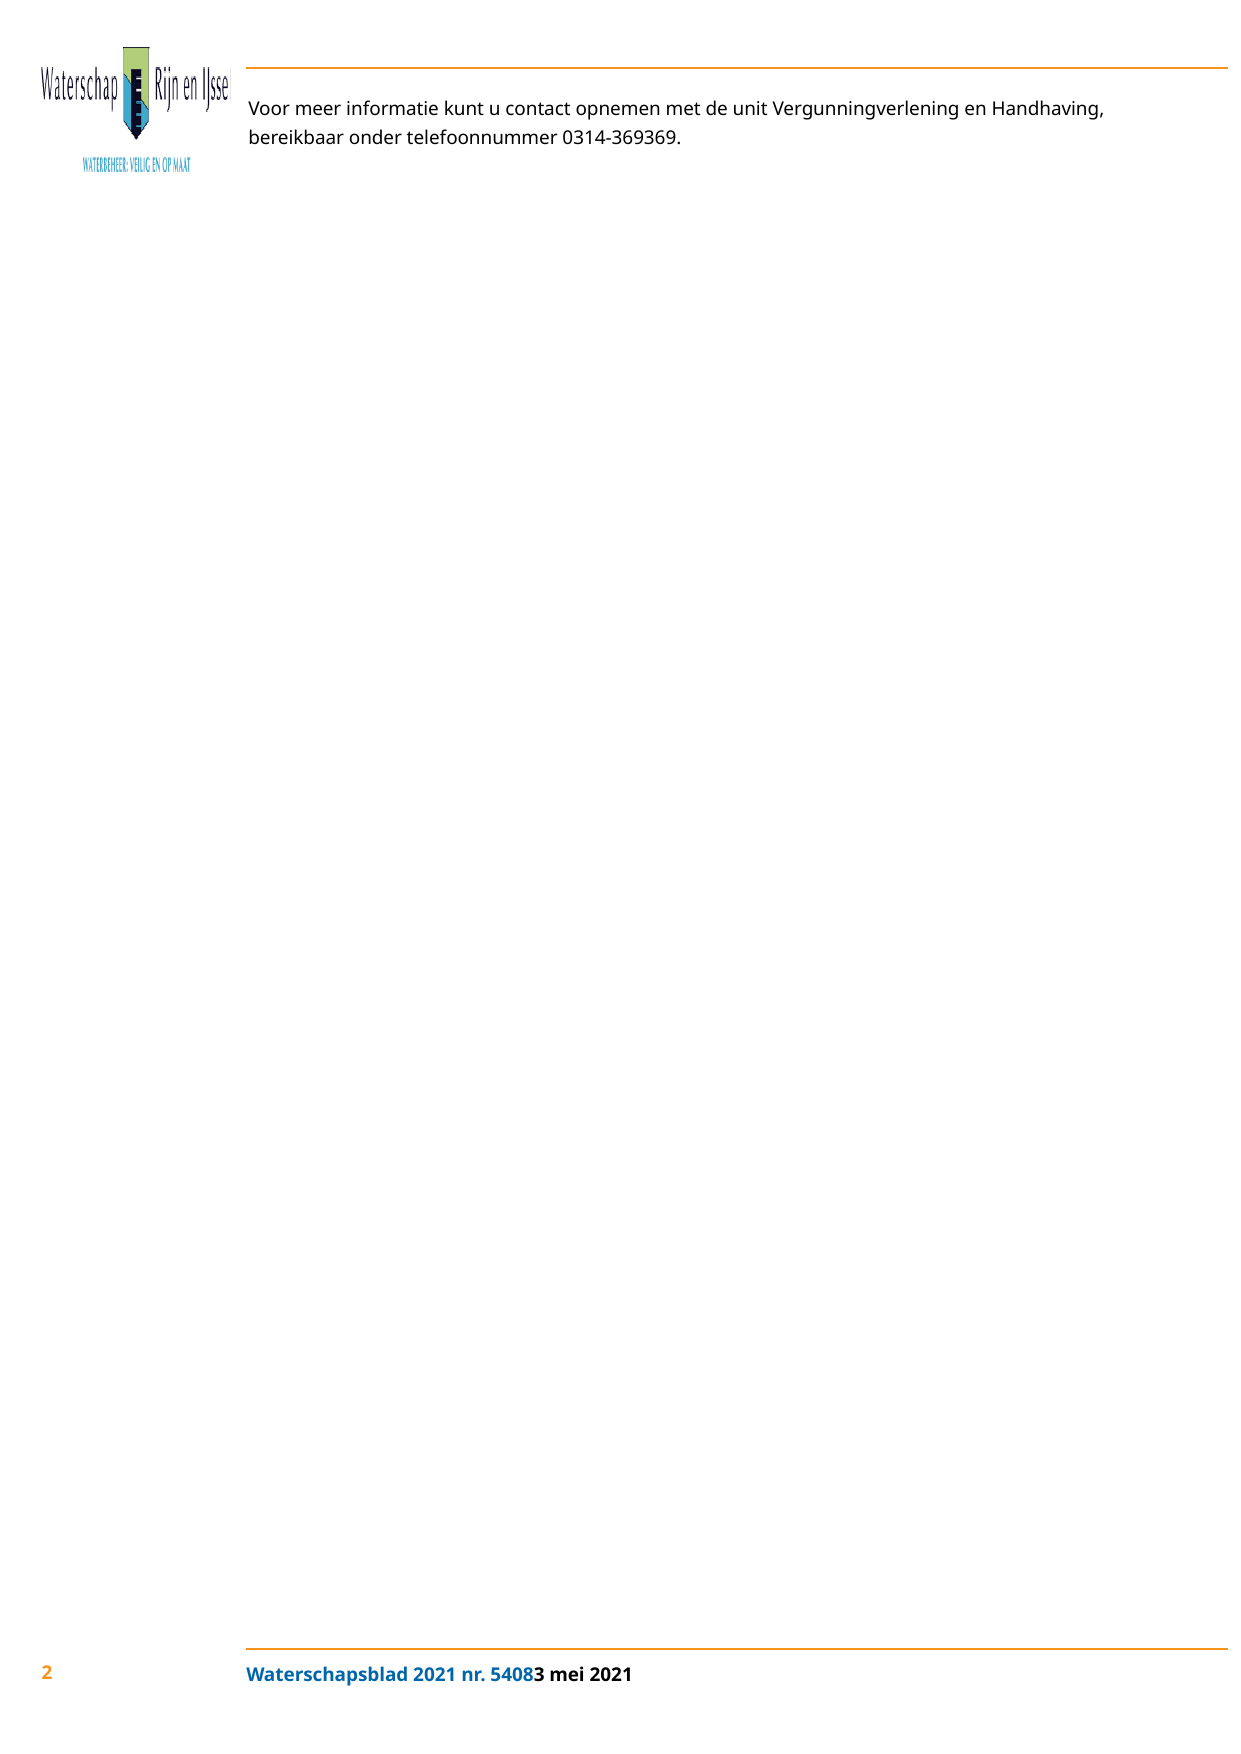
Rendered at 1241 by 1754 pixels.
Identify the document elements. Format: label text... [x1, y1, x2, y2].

text Voor meer informatie kunt u contact opnemen met de unit Vergunningverlening en Handhaving, bereikbaar onder telefoonnummer 0314-369369. [248, 95, 1152, 150]
picture [41, 47, 231, 172]
